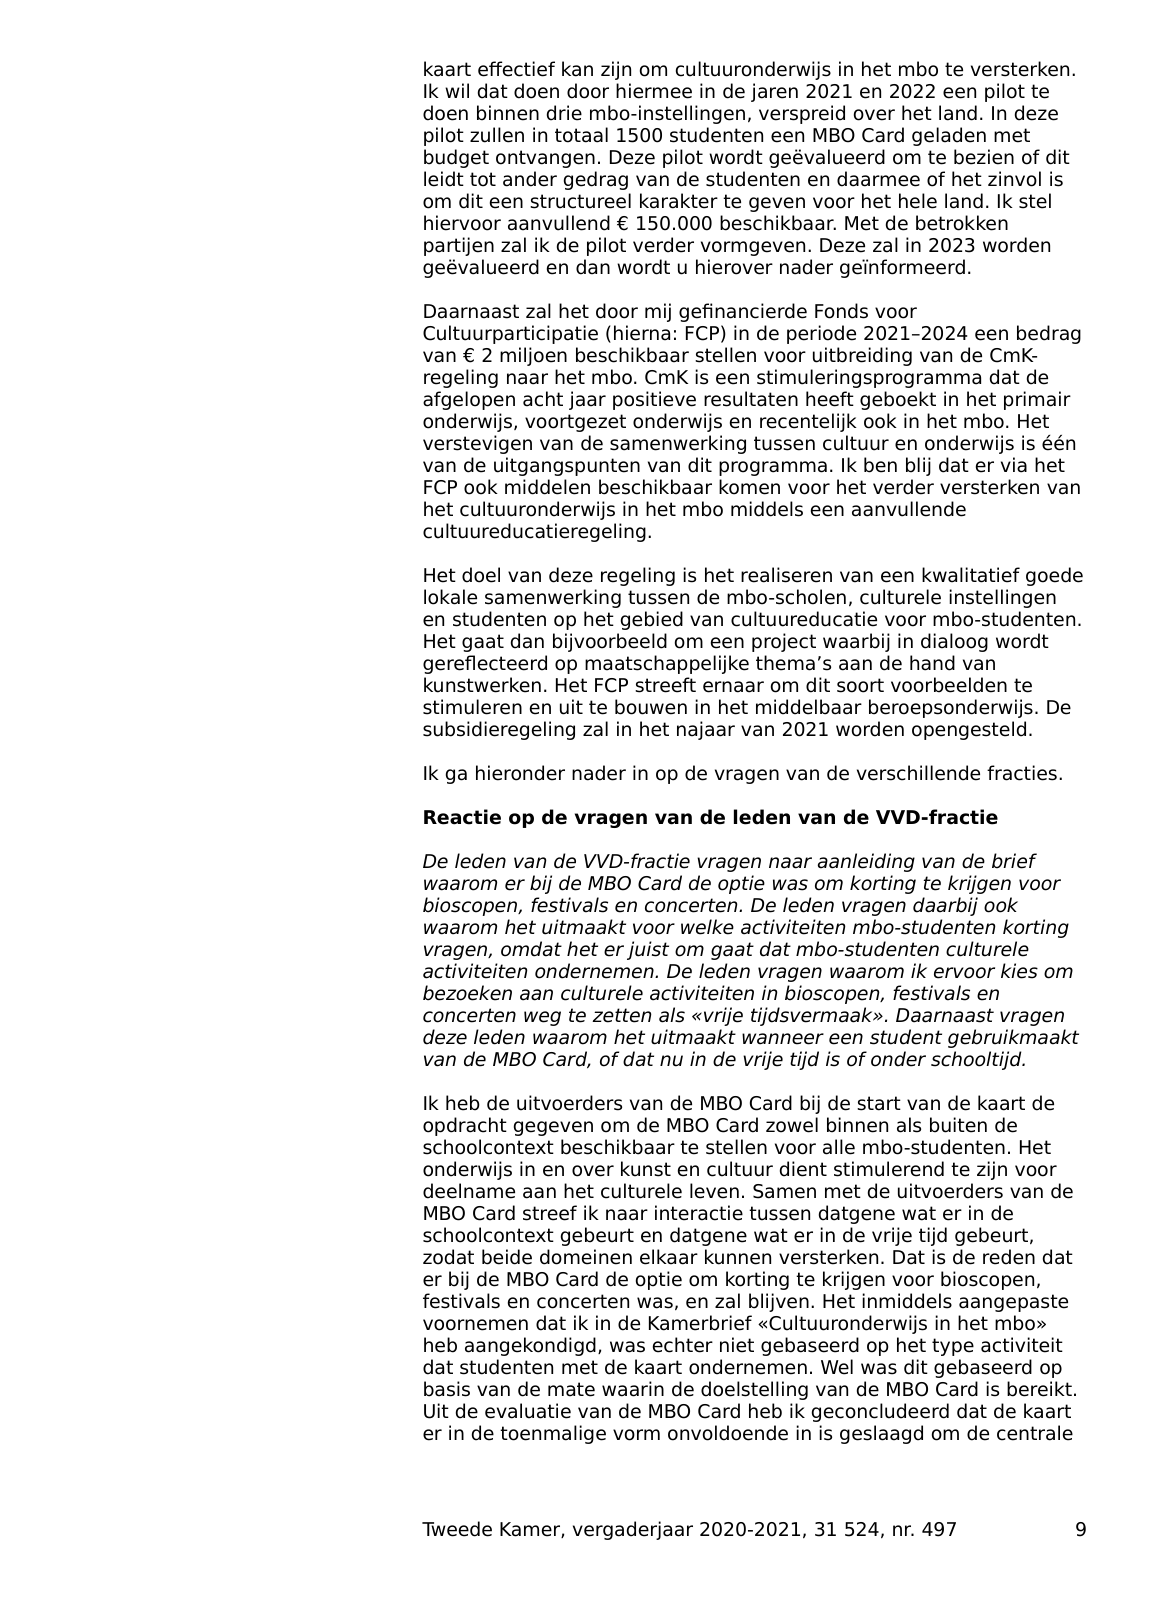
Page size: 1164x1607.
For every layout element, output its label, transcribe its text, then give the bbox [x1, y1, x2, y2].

text Het doel van deze regeling is het realiseren van een kwalitatief goede lokale samenwerking tussen de mbo-scholen, culturele instellingen en studenten op het gebied van cultuureducatie voor mbo-studenten. Het gaat dan bijvoorbeeld om een project waarbij in dialoog wordt gereflecteerd op maatschappelijke thema’s aan de hand van kunstwerken. Het FCP streeft ernaar om dit soort voorbeelden te stimuleren en uit te bouwen in het middelbaar beroepsonderwijs. De subsidieregeling zal in het najaar van 2021 worden opengesteld. [422, 565, 1087, 741]
text De leden van de VVD-fractie vragen naar aanleiding van de brief waarom er bij de MBO Card de optie was om korting te krijgen voor bioscopen, festivals en concerten. De leden vragen daarbij ook waarom het uitmaakt voor welke activiteiten mbo-studenten korting vragen, omdat het er juist om gaat dat mbo-studenten culturele activiteiten ondernemen. De leden vragen waarom ik ervoor kies om bezoeken aan culturele activiteiten in bioscopen, festivals en concerten weg te zetten als «vrije tijdsvermaak». Daarnaast vragen deze leden waarom het uitmaakt wanneer een student gebruikmaakt van de MBO Card, of dat nu in de vrije tijd is of onder schooltijd. [422, 851, 1087, 1071]
text Ik ga hieronder nader in op de vragen van de verschillende fracties. [422, 763, 1087, 785]
text kaart effectief kan zijn om cultuuronderwijs in het mbo te versterken. Ik wil dat doen door hiermee in de jaren 2021 en 2022 een pilot te doen binnen drie mbo-instellingen, verspreid over het land. In deze pilot zullen in totaal 1500 studenten een MBO Card geladen met budget ontvangen. Deze pilot wordt geëvalueerd om te bezien of dit leidt tot ander gedrag van de studenten en daarmee of het zinvol is om dit een structureel karakter te geven voor het hele land. Ik stel hiervoor aanvullend € 150.000 beschikbaar. Met de betrokken partijen zal ik de pilot verder vormgeven. Deze zal in 2023 worden geëvalueerd en dan wordt u hierover nader geïnformeerd. [422, 59, 1087, 279]
text Ik heb de uitvoerders van de MBO Card bij de start van de kaart de opdracht gegeven om de MBO Card zowel binnen als buiten de schoolcontext beschikbaar te stellen voor alle mbo-studenten. Het onderwijs in en over kunst en cultuur dient stimulerend te zijn voor deelname aan het culturele leven. Samen met de uitvoerders van de MBO Card streef ik naar interactie tussen datgene wat er in de schoolcontext gebeurt en datgene wat er in de vrije tijd gebeurt, zodat beide domeinen elkaar kunnen versterken. Dat is de reden dat er bij de MBO Card de optie om korting te krijgen voor bioscopen, festivals en concerten was, en zal blijven. Het inmiddels aangepaste voornemen dat ik in de Kamerbrief «Cultuuronderwijs in het mbo» heb aangekondigd, was echter niet gebaseerd op het type activiteit dat studenten met de kaart ondernemen. Wel was dit gebaseerd op basis van de mate waarin de doelstelling van de MBO Card is bereikt. Uit de evaluatie van de MBO Card heb ik geconcludeerd dat de kaart er in de toenmalige vorm onvoldoende in is geslaagd om de centrale [422, 1093, 1087, 1445]
text Daarnaast zal het door mij gefinancierde Fonds voor Cultuurparticipatie (hierna: FCP) in de periode 2021–2024 een bedrag van € 2 miljoen beschikbaar stellen voor uitbreiding van de CmK-regeling naar het mbo. CmK is een stimuleringsprogramma dat de afgelopen acht jaar positieve resultaten heeft geboekt in het primair onderwijs, voortgezet onderwijs en recentelijk ook in het mbo. Het verstevigen van de samenwerking tussen cultuur en onderwijs is één van de uitgangspunten van dit programma. Ik ben blij dat er via het FCP ook middelen beschikbaar komen voor het verder versterken van het cultuuronderwijs in het mbo middels een aanvullende cultuureducatieregeling. [422, 301, 1087, 543]
subtitle Reactie op de vragen van de leden van de VVD-fractie [422, 807, 1087, 829]
